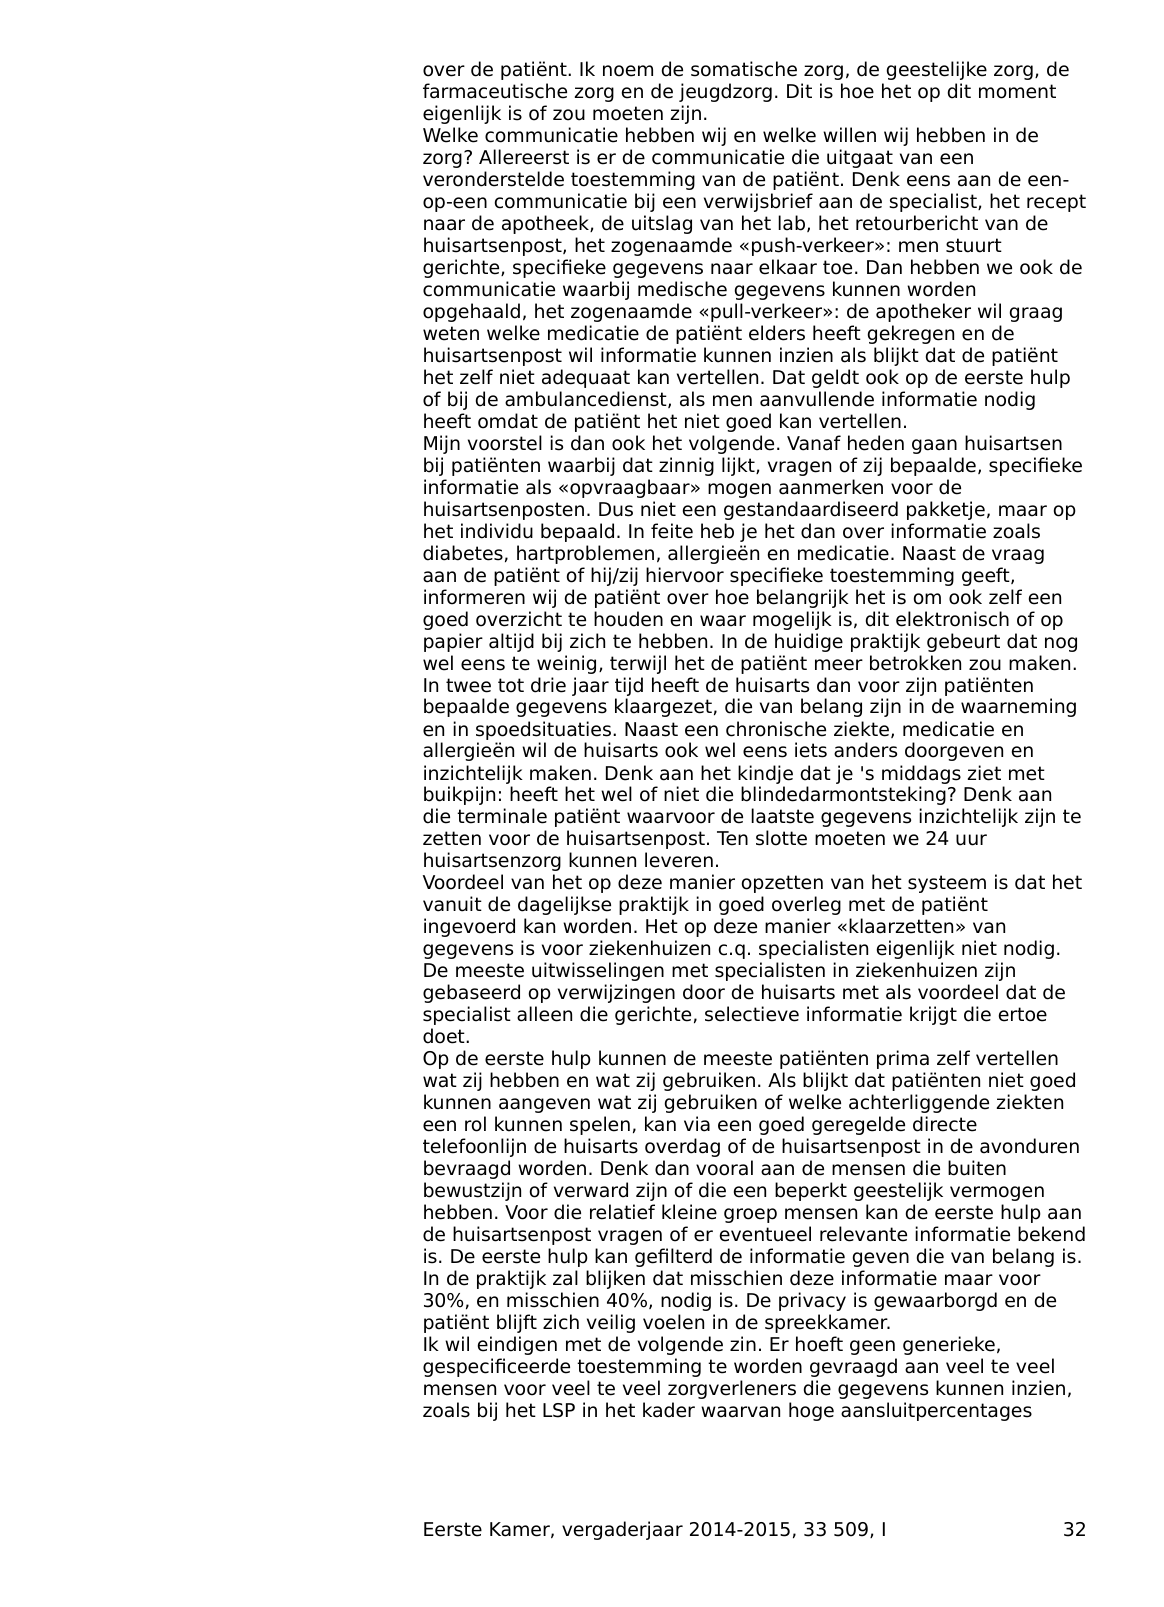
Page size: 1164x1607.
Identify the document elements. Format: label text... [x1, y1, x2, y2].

text In twee tot drie jaar tijd heeft de huisarts dan voor zijn patiënten bepaalde gegevens klaargezet, die van belang zijn in de waarneming en in spoedsituaties. Naast een chronische ziekte, medicatie en allergieën wil de huisarts ook wel eens iets anders doorgeven en inzichtelijk maken. Denk aan het kindje dat je 's middags ziet met buikpijn: heeft het wel of niet die blindedarmontsteking? Denk aan die terminale patiënt waarvoor de laatste gegevens inzichtelijk zijn te zetten voor de huisartsenpost. Ten slotte moeten we 24 uur huisartsenzorg kunnen leveren. [422, 674, 1087, 872]
text Mijn voorstel is dan ook het volgende. Vanaf heden gaan huisartsen bij patiënten waarbij dat zinnig lijkt, vragen of zij bepaalde, specifieke informatie als «opvraagbaar» mogen aanmerken voor de huisartsenposten. Dus niet een gestandaardiseerd pakketje, maar op het individu bepaald. In feite heb je het dan over informatie zoals diabetes, hartproblemen, allergieën en medicatie. Naast de vraag aan de patiënt of hij/zij hiervoor specifieke toestemming geeft, informeren wij de patiënt over hoe belangrijk het is om ook zelf een goed overzicht te houden en waar mogelijk is, dit elektronisch of op papier altijd bij zich te hebben. In de huidige praktijk gebeurt dat nog wel eens te weinig, terwijl het de patiënt meer betrokken zou maken. [422, 433, 1087, 674]
text over de patiënt. Ik noem de somatische zorg, de geestelijke zorg, de farmaceutische zorg en de jeugdzorg. Dit is hoe het op dit moment eigenlijk is of zou moeten zijn. [422, 59, 1087, 125]
text Ik wil eindigen met de volgende zin. Er hoeft geen generieke, gespecificeerde toestemming te worden gevraagd aan veel te veel mensen voor veel te veel zorgverleners die gegevens kunnen inzien, zoals bij het LSP in het kader waarvan hoge aansluitpercentages [422, 1334, 1087, 1422]
text Voordeel van het op deze manier opzetten van het systeem is dat het vanuit de dagelijkse praktijk in goed overleg met de patiënt ingevoerd kan worden. Het op deze manier «klaarzetten» van gegevens is voor ziekenhuizen c.q. specialisten eigenlijk niet nodig. De meeste uitwisselingen met specialisten in ziekenhuizen zijn gebaseerd op verwijzingen door de huisarts met als voordeel dat de specialist alleen die gerichte, selectieve informatie krijgt die ertoe doet. [422, 872, 1087, 1048]
text Welke communicatie hebben wij en welke willen wij hebben in de zorg? Allereerst is er de communicatie die uitgaat van een veronderstelde toestemming van de patiënt. Denk eens aan de een-op-een communicatie bij een verwijsbrief aan de specialist, het recept naar de apotheek, de uitslag van het lab, het retourbericht van de huisartsenpost, het zogenaamde «push-verkeer»: men stuurt gerichte, specifieke gegevens naar elkaar toe. Dan hebben we ook de communicatie waarbij medische gegevens kunnen worden opgehaald, het zogenaamde «pull-verkeer»: de apotheker wil graag weten welke medicatie de patiënt elders heeft gekregen en de huisartsenpost wil informatie kunnen inzien als blijkt dat de patiënt het zelf niet adequaat kan vertellen. Dat geldt ook op de eerste hulp of bij de ambulancedienst, als men aanvullende informatie nodig heeft omdat de patiënt het niet goed kan vertellen. [422, 125, 1087, 433]
text Op de eerste hulp kunnen de meeste patiënten prima zelf vertellen wat zij hebben en wat zij gebruiken. Als blijkt dat patiënten niet goed kunnen aangeven wat zij gebruiken of welke achterliggende ziekten een rol kunnen spelen, kan via een goed geregelde directe telefoonlijn de huisarts overdag of de huisartsenpost in de avonduren bevraagd worden. Denk dan vooral aan de mensen die buiten bewustzijn of verward zijn of die een beperkt geestelijk vermogen hebben. Voor die relatief kleine groep mensen kan de eerste hulp aan de huisartsenpost vragen of er eventueel relevante informatie bekend is. De eerste hulp kan gefilterd de informatie geven die van belang is. In de praktijk zal blijken dat misschien deze informatie maar voor 30%, en misschien 40%, nodig is. De privacy is gewaarborgd en de patiënt blijft zich veilig voelen in de spreekkamer. [422, 1048, 1087, 1334]
